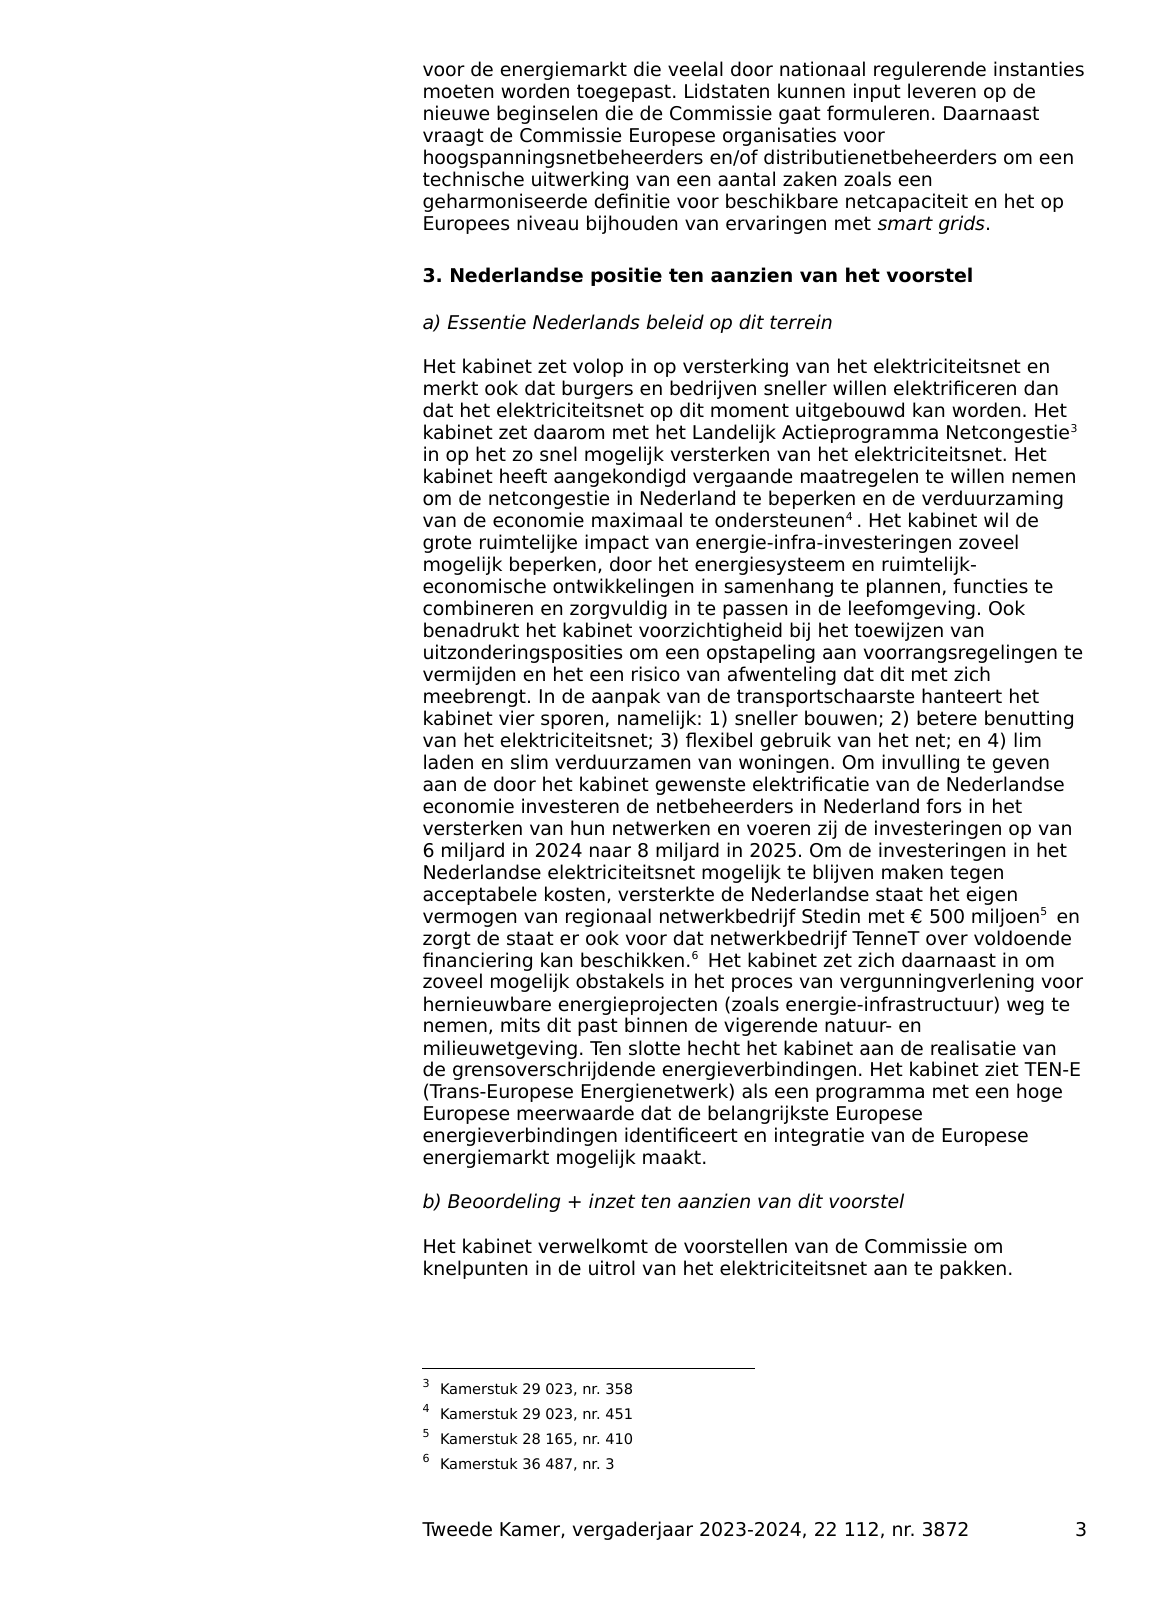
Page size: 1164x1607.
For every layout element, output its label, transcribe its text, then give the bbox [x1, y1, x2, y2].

text Het kabinet verwelkomt de voorstellen van de Commissie om knelpunten in de uitrol van het elektriciteitsnet aan te pakken. [422, 1236, 1087, 1279]
subtitle 3. Nederlandse positie ten aanzien van het voorstel [422, 265, 1087, 287]
subtitle a) Essentie Nederlands beleid op dit terrein [422, 312, 1087, 334]
text Het kabinet zet volop in op versterking van het elektriciteitsnet en merkt ook dat burgers en bedrijven sneller willen elektrificeren dan dat het elektriciteitsnet op dit moment uitgebouwd kan worden. Het kabinet zet daarom met het Landelijk Actieprogramma Netcongestie in op het zo snel mogelijk versterken van het elektriciteitsnet. Het kabinet heeft aangekondigd vergaande maatregelen te willen nemen om de netcongestie in Nederland te beperken en de verduurzaming van de economie maximaal te ondersteunen. Het kabinet wil de grote ruimtelijke impact van energie-infra-investeringen zoveel mogelijk beperken, door het energiesysteem en ruimtelijk-economische ontwikkelingen in samenhang te plannen, functies te combineren en zorgvuldig in te passen in de leefomgeving. Ook benadrukt het kabinet voorzichtigheid bij het toewijzen van uitzonderingsposities om een opstapeling aan voorrangsregelingen te vermijden en het een risico van afwenteling dat dit met zich meebrengt. In de aanpak van de transportschaarste hanteert het kabinet vier sporen, namelijk: 1) sneller bouwen; 2) betere benutting van het elektriciteitsnet; 3) flexibel gebruik van het net; en 4) lim laden en slim verduurzamen van woningen. Om invulling te geven aan de door het kabinet gewenste elektrificatie van de Nederlandse economie investeren de netbeheerders in Nederland fors in het versterken van hun netwerken en voeren zij de investeringen op van 6 miljard in 2024 naar 8 miljard in 2025. Om de investeringen in het Nederlandse elektriciteitsnet mogelijk te blijven maken tegen acceptabele kosten, versterkte de Nederlandse staat het eigen vermogen van regionaal netwerkbedrijf Stedin met € 500 miljoen en zorgt de staat er ook voor dat netwerkbedrijf TenneT over voldoende financiering kan beschikken. Het kabinet zet zich daarnaast in om zoveel mogelijk obstakels in het proces van vergunningverlening voor hernieuwbare energieprojecten (zoals energie-infrastructuur) weg te nemen, mits dit past binnen de vigerende natuur- en milieuwetgeving. Ten slotte hecht het kabinet aan de realisatie van de grensoverschrijdende energieverbindingen. Het kabinet ziet TEN-E (Trans-Europese Energienetwerk) als een programma met een hoge Europese meerwaarde dat de belangrijkste Europese energieverbindingen identificeert en integratie van de Europese energiemarkt mogelijk maakt. [422, 356, 1087, 1169]
text Kamerstuk 36 487, nr. 3 [422, 1452, 1087, 1474]
text voor de energiemarkt die veelal door nationaal regulerende instanties moeten worden toegepast. Lidstaten kunnen input leveren op de nieuwe beginselen die de Commissie gaat formuleren. Daarnaast vraagt de Commissie Europese organisaties voor hoogspanningsnetbeheerders en/of distributienetbeheerders om een technische uitwerking van een aantal zaken zoals een geharmoniseerde definitie voor beschikbare netcapaciteit en het op Europees niveau bijhouden van ervaringen met smart grids. [422, 59, 1087, 235]
text Kamerstuk 28 165, nr. 410 [422, 1427, 1087, 1449]
subtitle b) Beoordeling + inzet ten aanzien van dit voorstel [422, 1191, 1087, 1213]
text Kamerstuk 29 023, nr. 451 [422, 1402, 1087, 1424]
text Kamerstuk 29 023, nr. 358 [422, 1377, 1087, 1399]
